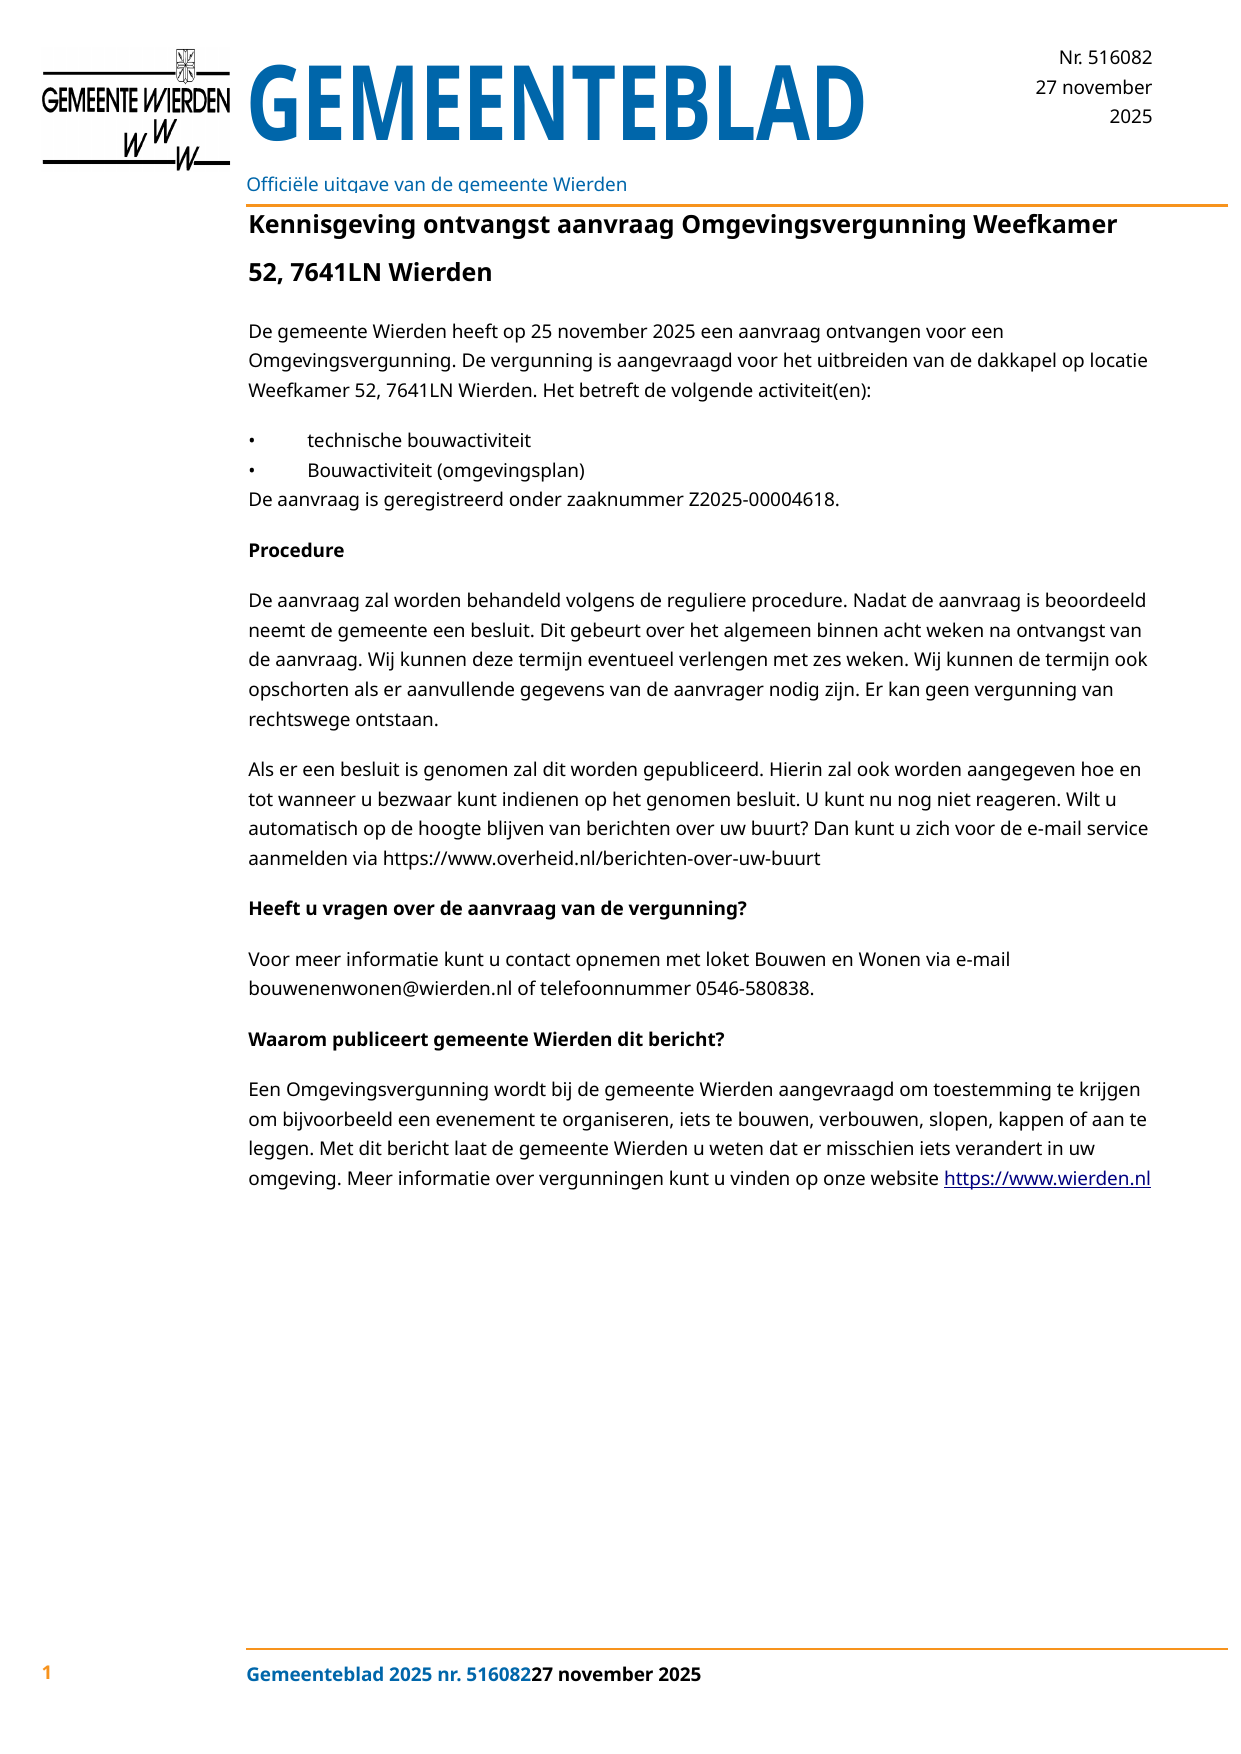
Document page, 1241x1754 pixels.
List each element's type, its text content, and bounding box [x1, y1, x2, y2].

text Procedure [248, 537, 1152, 563]
text De aanvraag zal worden behandeld volgens de reguliere procedure. Nadat de aanvraag is beoordeeld neemt de gemeente een besluit. Dit gebeurt over het algemeen binnen acht weken na ontvangst van de aanvraag. Wij kunnen deze termijn eventueel verlengen met zes weken. Wij kunnen de termijn ook opschorten als er aanvullende gegevens van de aanvrager nodig zijn. Er kan geen vergunning van rechtswege ontstaan. [248, 587, 1152, 732]
picture [41, 47, 231, 172]
text Kennisgeving ontvangst aanvraag Omgevingsvergunning Weefkamer 52, 7641LN Wierden [248, 207, 1152, 288]
text Heeft u vragen over de aanvraag van de vergunning? [248, 895, 1152, 921]
text Voor meer informatie kunt u contact opnemen met loket Bouwen en Wonen via e-mail bouwenenwonen@wierden.nl of telefoonnummer 0546-580838. [248, 946, 1152, 1001]
text Een Omgevingsvergunning wordt bij de gemeente Wierden aangevraagd om toestemming te krijgen om bijvoorbeeld een evenement te organiseren, iets te bouwen, verbouwen, slopen, kappen of aan te leggen. Met dit bericht laat de gemeente Wierden u weten dat er misschien iets verandert in uw omgeving. Meer informatie over vergunningen kunt u vinden op onze website https://www.wierden.nl [248, 1076, 1152, 1191]
text De aanvraag is geregistreerd onder zaaknummer Z2025-00004618. [248, 487, 1152, 512]
text Waarom publiceert gemeente Wierden dit bericht? [248, 1026, 1152, 1052]
text Als er een besluit is genomen zal dit worden gepubliceerd. Hierin zal ook worden aangegeven hoe en tot wanneer u bezwaar kunt indienen op het genomen besluit. U kunt nu nog niet reageren. Wilt u automatisch op de hoogte blijven van berichten over uw buurt? Dan kunt u zich voor de e-mail service aanmelden via https://www.overheid.nl/berichten-over-uw-buurt [248, 756, 1152, 871]
list technische bouwactiviteit [248, 427, 1152, 453]
text De gemeente Wierden heeft op 25 november 2025 een aanvraag ontvangen voor een Omgevingsvergunning. De vergunning is aangevraagd voor het uitbreiden van de dakkapel op locatie Weefkamer 52, 7641LN Wierden. Het betreft de volgende activiteit(en): [248, 318, 1152, 403]
list Bouwactiviteit (omgevingsplan) [248, 457, 1152, 483]
